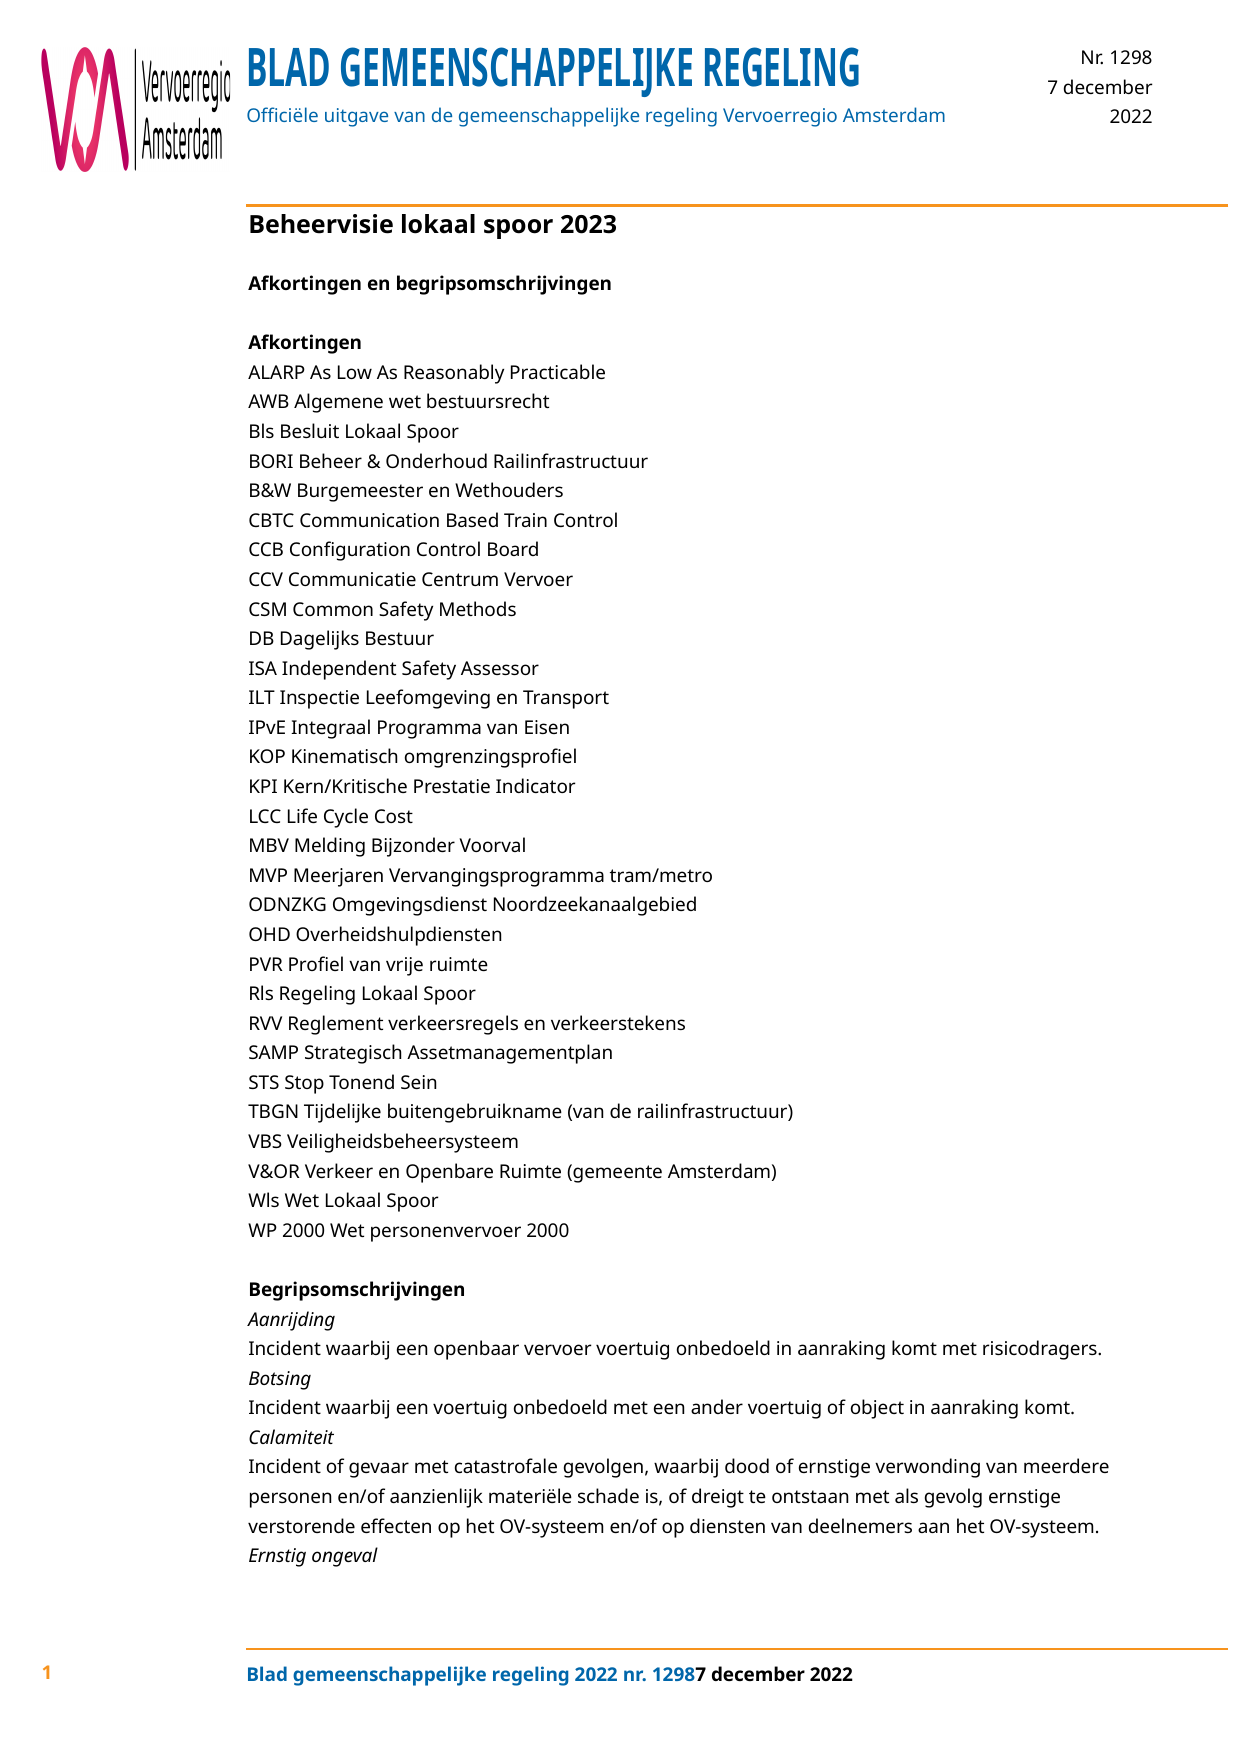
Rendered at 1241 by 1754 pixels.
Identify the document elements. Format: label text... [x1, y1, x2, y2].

text CSM Common Safety Methods [248, 596, 1152, 621]
text VBS Veiligheidsbeheersysteem [248, 1128, 1152, 1154]
text Begripsomschrijvingen [248, 1276, 1152, 1302]
text WP 2000 Wet personenvervoer 2000 [248, 1217, 1152, 1243]
text Incident of gevaar met catastrofale gevolgen, waarbij dood of ernstige verwonding van meerdere personen en/of aanzienlijk materiële schade is, of dreigt te ontstaan met als gevolg ernstige verstorende effecten op het OV-systeem en/of op diensten van deelnemers aan het OV-systeem. [248, 1454, 1152, 1538]
text Afkortingen en begripsomschrijvingen [248, 270, 1152, 296]
text RVV Reglement verkeersregels en verkeerstekens [248, 1010, 1152, 1036]
text ODNZKG Omgevingsdienst Noordzeekanaalgebied [248, 892, 1152, 917]
text STS Stop Tonend Sein [248, 1069, 1152, 1095]
text ALARP As Low As Reasonably Practicable [248, 359, 1152, 385]
text Rls Regeling Lokaal Spoor [248, 980, 1152, 1006]
text MVP Meerjaren Vervangingsprogramma tram/metro [248, 862, 1152, 888]
text IPvE Integraal Programma van Eisen [248, 714, 1152, 740]
text B&W Burgemeester en Wethouders [248, 477, 1152, 503]
text AWB Algemene wet bestuursrecht [248, 389, 1152, 414]
text ISA Independent Safety Assessor [248, 655, 1152, 681]
text BORI Beheer & Onderhoud Railinfrastructuur [248, 448, 1152, 473]
text OHD Overheidshulpdiensten [248, 921, 1152, 947]
text CBTC Communication Based Train Control [248, 507, 1152, 533]
text Bls Besluit Lokaal Spoor [248, 418, 1152, 444]
text Beheervisie lokaal spoor 2023 [248, 207, 1152, 241]
text Incident waarbij een openbaar vervoer voertuig onbedoeld in aanraking komt met risicodragers. [248, 1335, 1152, 1361]
text Botsing [248, 1365, 1152, 1391]
text MBV Melding Bijzonder Voorval [248, 832, 1152, 858]
text Incident waarbij een voertuig onbedoeld met een ander voertuig of object in aanraking komt. [248, 1394, 1152, 1420]
text KPI Kern/Kritische Prestatie Indicator [248, 773, 1152, 799]
text ILT Inspectie Leefomgeving en Transport [248, 684, 1152, 710]
text LCC Life Cycle Cost [248, 803, 1152, 828]
text CCV Communicatie Centrum Vervoer [248, 566, 1152, 592]
text V&OR Verkeer en Openbare Ruimte (gemeente Amsterdam) [248, 1158, 1152, 1183]
text CCB Configuration Control Board [248, 537, 1152, 562]
text SAMP Strategisch Assetmanagementplan [248, 1039, 1152, 1065]
text Afkortingen [248, 329, 1152, 355]
text Aanrijding [248, 1306, 1152, 1331]
text Ernstig ongeval [248, 1542, 1152, 1568]
picture [41, 47, 231, 172]
text DB Dagelijks Bestuur [248, 625, 1152, 651]
text Wls Wet Lokaal Spoor [248, 1187, 1152, 1213]
text Calamiteit [248, 1424, 1152, 1450]
text PVR Profiel van vrije ruimte [248, 951, 1152, 976]
text TBGN Tijdelijke buitengebruikname (van de railinfrastructuur) [248, 1099, 1152, 1124]
text KOP Kinematisch omgrenzingsprofiel [248, 744, 1152, 769]
